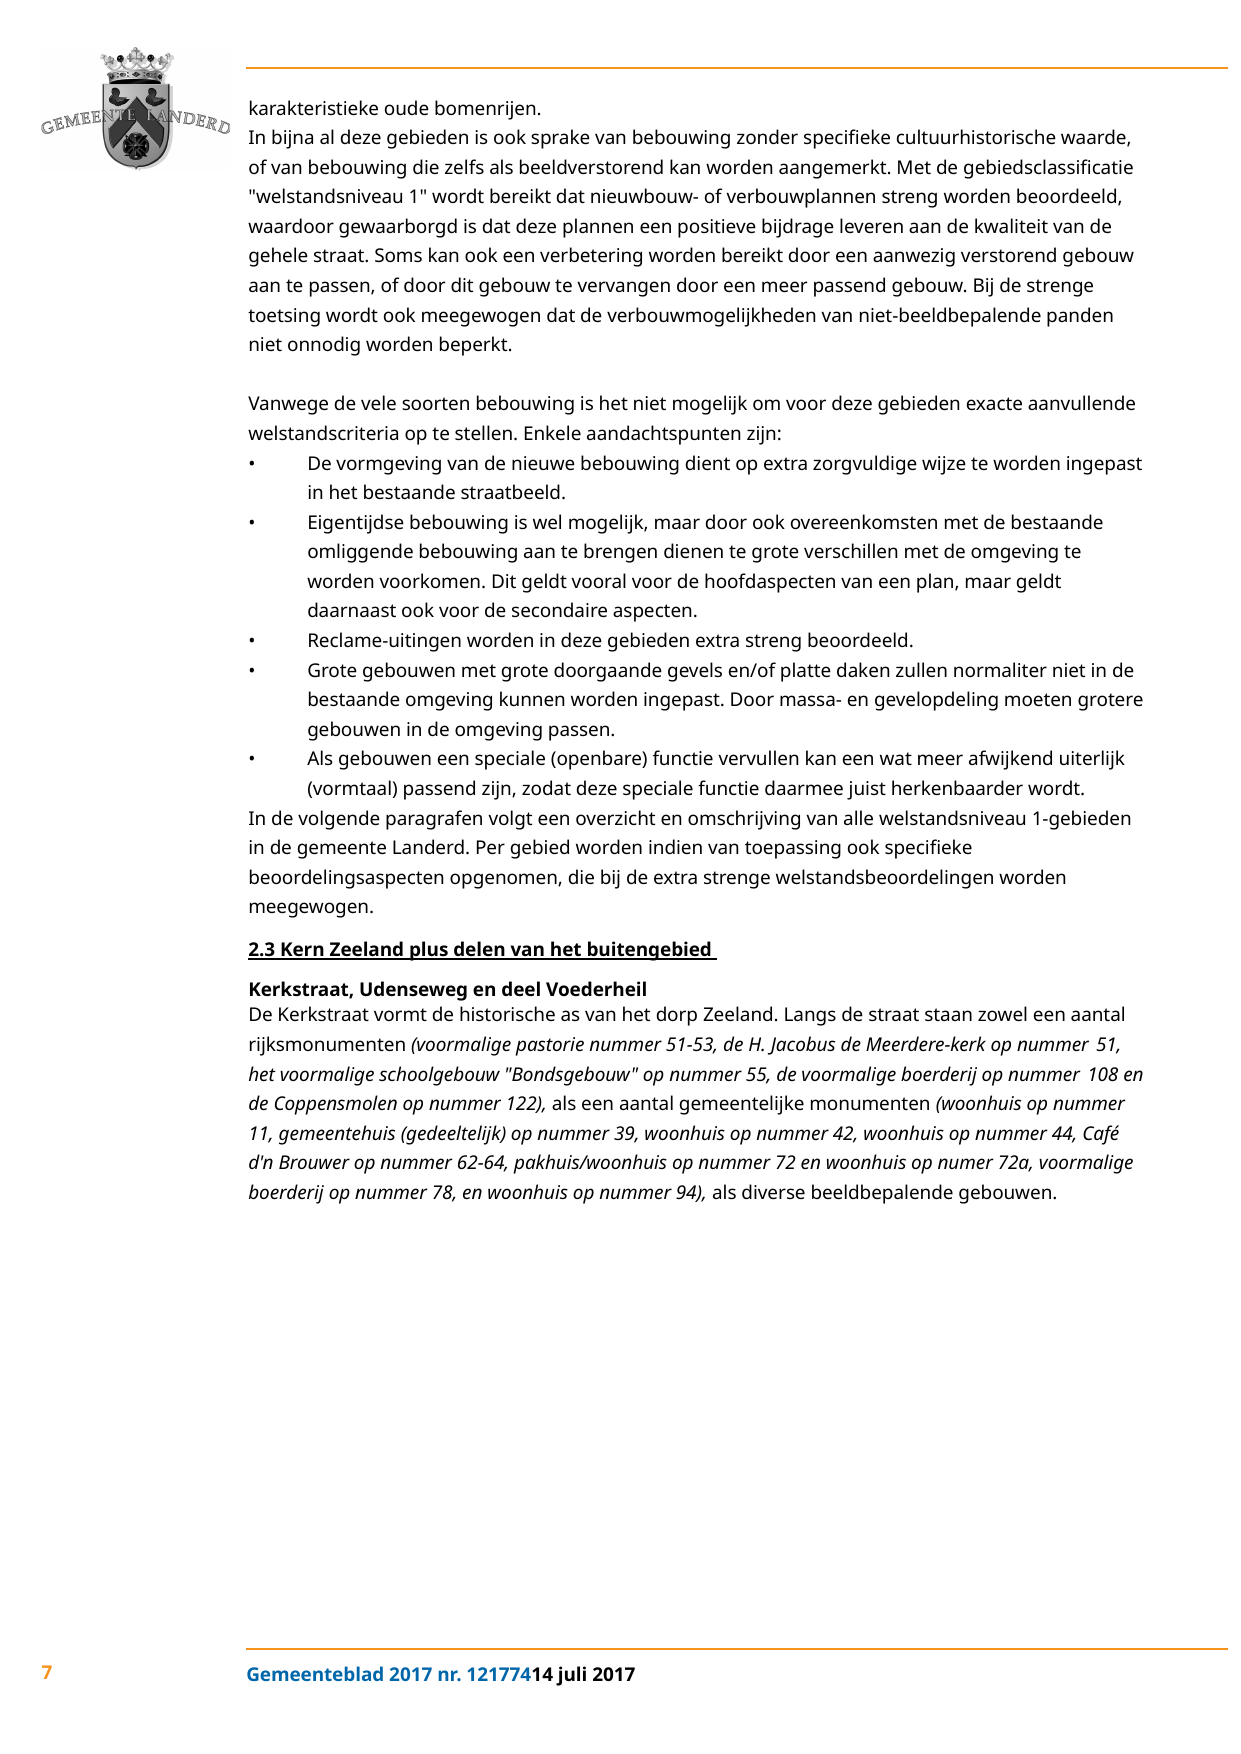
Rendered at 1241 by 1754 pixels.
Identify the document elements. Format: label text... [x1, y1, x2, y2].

list Als gebouwen een speciale (openbare) functie vervullen kan een wat meer afwijkend uiterlijk (vormtaal) passend zijn, zodat deze speciale functie daarmee juist herkenbaarder wordt. [248, 746, 1152, 801]
list De vormgeving van de nieuwe bebouwing dient op extra zorgvuldige wijze te worden ingepast in het bestaande straatbeeld. [248, 450, 1152, 505]
list Eigentijdse bebouwing is wel mogelijk, maar door ook overeenkomsten met de bestaande omliggende bebouwing aan te brengen dienen te grote verschillen met de omgeving te worden voorkomen. Dit geldt vooral voor de hoofdaspecten van een plan, maar geldt daarnaast ook voor de secondaire aspecten. [248, 509, 1152, 623]
picture [41, 47, 231, 172]
text 2.3 Kern Zeeland plus delen van het buitengebied [248, 937, 1152, 962]
text In de volgende paragrafen volgt een overzicht en omschrijving van alle welstandsniveau 1-gebieden in de gemeente Landerd. Per gebied worden indien van toepassing ook specifieke beoordelingsaspecten opgenomen, die bij de extra strenge welstandsbeoordelingen worden meegewogen. [248, 805, 1152, 919]
text Vanwege de vele soorten bebouwing is het niet mogelijk om voor deze gebieden exacte aanvullende welstandscriteria op te stellen. Enkele aandachtspunten zijn: [248, 391, 1152, 446]
text Kerkstraat, Udenseweg en deel Voederheil [248, 976, 1152, 1002]
list Grote gebouwen met grote doorgaande gevels en/of platte daken zullen normaliter niet in de bestaande omgeving kunnen worden ingepast. Door massa- en gevelopdeling moeten grotere gebouwen in de omgeving passen. [248, 657, 1152, 742]
text In bijna al deze gebieden is ook sprake van bebouwing zonder specifieke cultuurhistorische waarde, of van bebouwing die zelfs als beeldverstorend kan worden aangemerkt. Met de gebiedsclassificatie "welstandsniveau 1" wordt bereikt dat nieuwbouw- of verbouwplannen streng worden beoordeeld, waardoor gewaarborgd is dat deze plannen een positieve bijdrage leveren aan de kwaliteit van de gehele straat. Soms kan ook een verbetering worden bereikt door een aanwezig verstorend gebouw aan te passen, of door dit gebouw te vervangen door een meer passend gebouw. Bij de strenge toetsing wordt ook meegewogen dat de verbouwmogelijkheden van niet-beeldbepalende panden niet onnodig worden beperkt. [248, 124, 1152, 357]
text karakteristieke oude bomenrijen. [248, 95, 1152, 121]
text De Kerkstraat vormt de historische as van het dorp Zeeland. Langs de straat staan zowel een aantal rijksmonumenten (voormalige pastorie nummer 51-53, de H. Jacobus de Meerdere-kerk op nummer 51, het voormalige schoolgebouw "Bondsgebouw" op nummer 55, de voormalige boerderij op nummer 108 en de Coppensmolen op nummer 122), als een aantal gemeentelijke monumenten (woonhuis op nummer 11, gemeentehuis (gedeeltelijk) op nummer 39, woonhuis op nummer 42, woonhuis op nummer 44, Café d'n Brouwer op nummer 62-64, pakhuis/woonhuis op nummer 72 en woonhuis op numer 72a, voormalige boerderij op nummer 78, en woonhuis op nummer 94), als diverse beeldbepalende gebouwen. [248, 1002, 1152, 1205]
list Reclame-uitingen worden in deze gebieden extra streng beoordeeld. [248, 627, 1152, 653]
